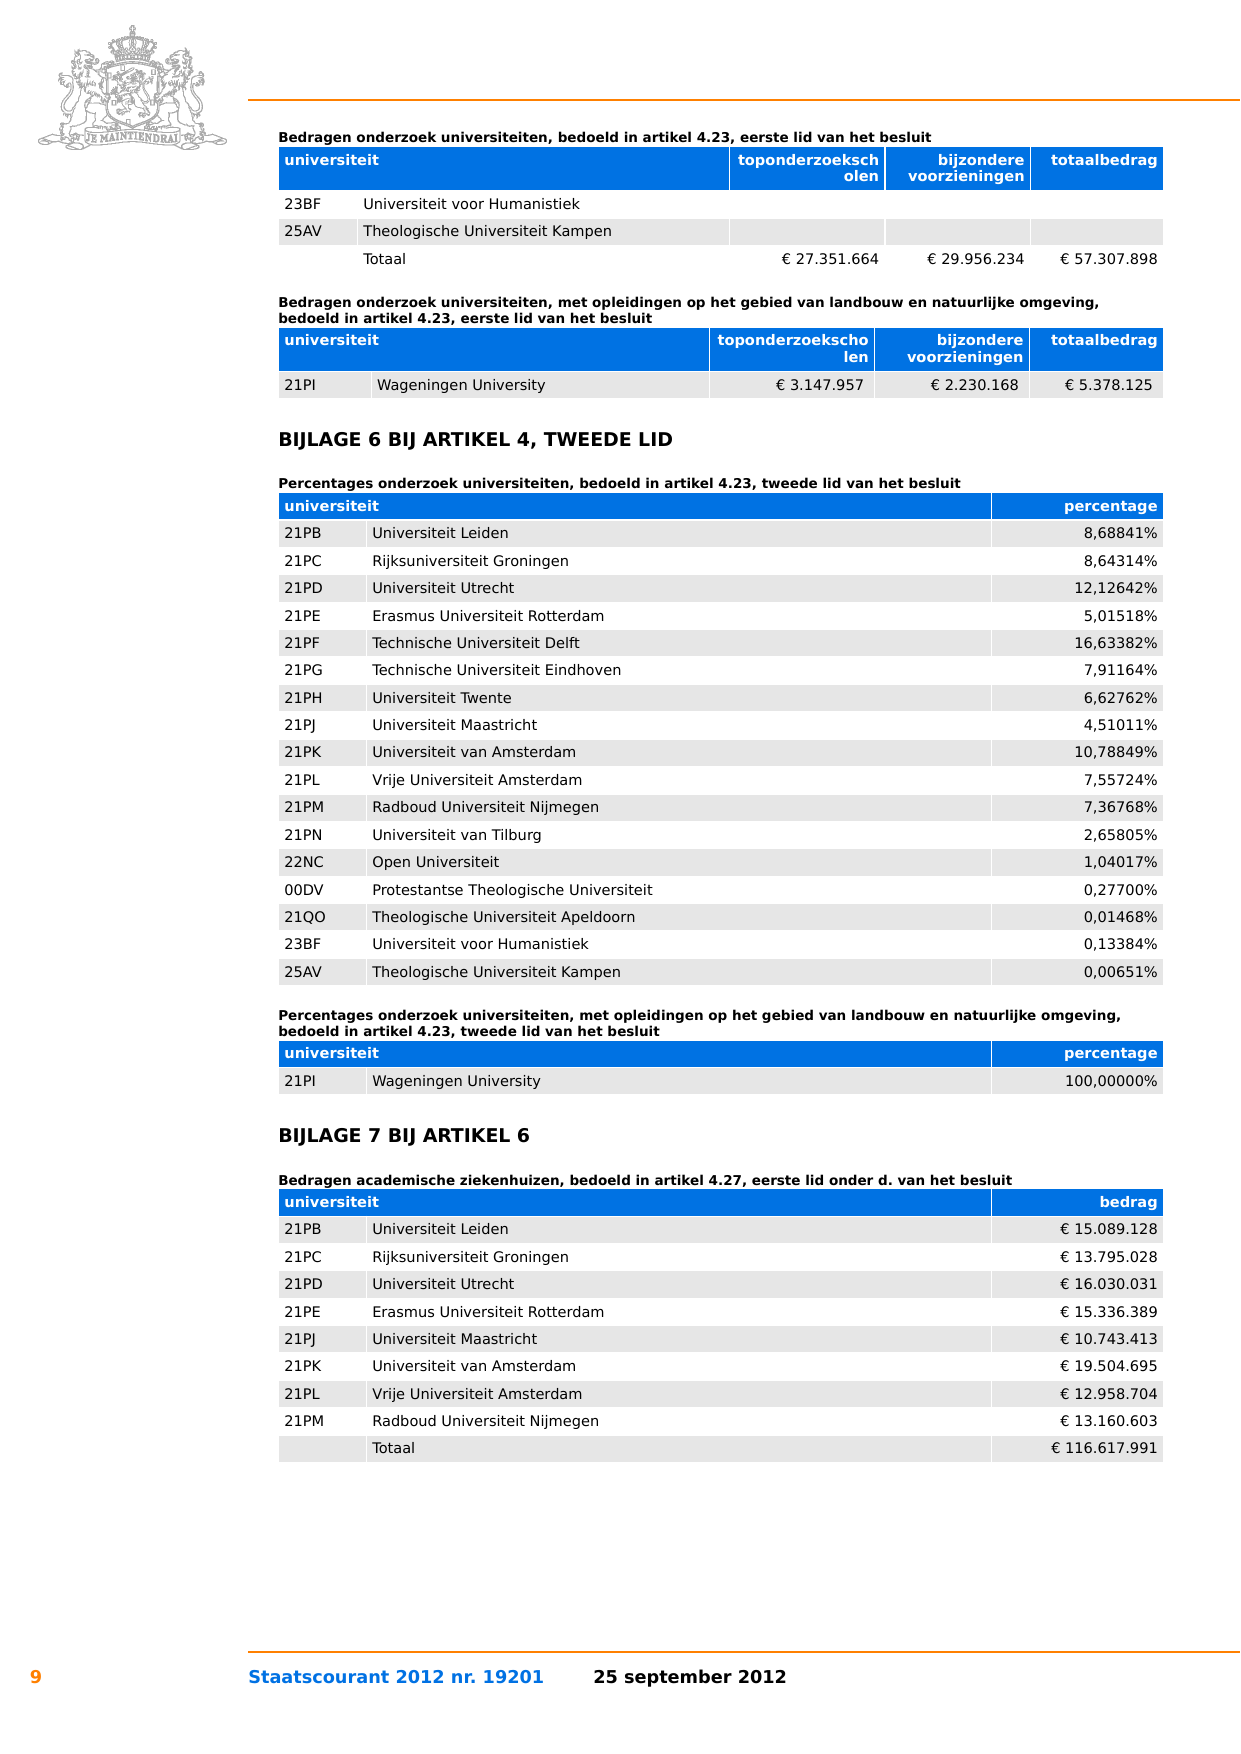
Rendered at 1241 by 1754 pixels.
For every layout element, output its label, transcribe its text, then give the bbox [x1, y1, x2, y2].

table_cell percentage [992, 1041, 1163, 1067]
table_cell Wageningen University [372, 372, 709, 398]
table_cell € 27.351.664 [730, 246, 884, 272]
table_cell toponderzoekscholen [710, 328, 874, 371]
table_cell 100,00000% [992, 1068, 1163, 1094]
table_cell 21PI [279, 1068, 366, 1094]
table_cell 21PB [279, 1217, 366, 1243]
table_cell 21PK [279, 1354, 366, 1380]
table_cell 8,64314% [992, 548, 1163, 574]
table_cell Universiteit Maastricht [367, 1326, 991, 1352]
table_cell € 116.617.991 [992, 1436, 1163, 1462]
table_cell € 57.307.898 [1031, 246, 1163, 272]
table_header Bedragen onderzoek universiteiten, met opleidingen op het gebied van landbouw en natuurlijke omgeving, bedoeld in artikel 4.23, eerste lid van het besluit [278, 295, 1163, 327]
table_cell 7,91164% [992, 658, 1163, 684]
table_cell Erasmus Universiteit Rotterdam [367, 603, 991, 629]
table_cell 23BF [279, 191, 357, 217]
table_cell [730, 191, 884, 217]
table_cell 22NC [279, 849, 366, 876]
table_cell [1031, 191, 1163, 217]
table_cell 8,68841% [992, 521, 1163, 547]
table_cell bijzondere voorzieningen [886, 147, 1030, 190]
table_cell Universiteit Utrecht [367, 575, 991, 602]
table_cell Universiteit Utrecht [367, 1271, 991, 1298]
table_cell € 16.030.031 [992, 1271, 1163, 1298]
table_cell Vrije Universiteit Amsterdam [367, 767, 991, 793]
table_cell 21PI [279, 372, 371, 398]
table_cell 21PD [279, 1271, 366, 1298]
picture [38, 25, 227, 150]
table_cell € 5.378.125 [1030, 372, 1163, 398]
table_cell 21PC [279, 1244, 366, 1270]
table_cell 1,04017% [992, 849, 1163, 876]
table_cell 21PJ [279, 1326, 366, 1352]
table_cell 21PM [279, 1408, 366, 1435]
table_cell Universiteit van Amsterdam [367, 1354, 991, 1380]
table_cell [1031, 219, 1163, 245]
table_cell € 15.336.389 [992, 1299, 1163, 1325]
table_cell 25AV [279, 219, 357, 245]
table_cell 7,55724% [992, 767, 1163, 793]
table_cell 0,01468% [992, 904, 1163, 930]
table_cell Totaal [358, 246, 729, 272]
table_cell 21PF [279, 630, 366, 656]
table_cell € 2.230.168 [875, 372, 1029, 398]
table_cell Radboud Universiteit Nijmegen [367, 1408, 991, 1435]
table_cell € 12.958.704 [992, 1381, 1163, 1407]
table_header Bedragen academische ziekenhuizen, bedoeld in artikel 4.27, eerste lid onder d. van het besluit [278, 1173, 1163, 1188]
table_cell 4,51011% [992, 712, 1163, 739]
table_cell € 13.795.028 [992, 1244, 1163, 1270]
table_cell Open Universiteit [367, 849, 991, 876]
table_cell 21PL [279, 1381, 366, 1407]
table_cell bijzondere voorzieningen [875, 328, 1029, 371]
table_cell Universiteit van Amsterdam [367, 740, 991, 766]
table_cell 21PM [279, 795, 366, 821]
table_cell € 13.160.603 [992, 1408, 1163, 1435]
table_cell 21PD [279, 575, 366, 602]
table_cell 0,13384% [992, 931, 1163, 958]
table_cell percentage [992, 493, 1163, 519]
table_cell [886, 191, 1030, 217]
table_cell 5,01518% [992, 603, 1163, 629]
table_cell universiteit [279, 147, 729, 190]
table_cell Wageningen University [367, 1068, 991, 1094]
table_cell Universiteit voor Humanistiek [358, 191, 729, 217]
table_cell Technische Universiteit Eindhoven [367, 658, 991, 684]
table_cell Universiteit van Tilburg [367, 822, 991, 848]
table_cell Theologische Universiteit Kampen [358, 219, 729, 245]
table_cell 21PC [279, 548, 366, 574]
table_cell € 3.147.957 [710, 372, 874, 398]
table_cell 00DV [279, 877, 366, 903]
table_cell totaalbedrag [1030, 328, 1163, 371]
table_cell 21PH [279, 685, 366, 711]
table_cell 25AV [279, 959, 366, 985]
table_cell universiteit [279, 328, 709, 371]
table_cell Vrije Universiteit Amsterdam [367, 1381, 991, 1407]
table_cell 21PB [279, 521, 366, 547]
subtitle BIJLAGE 6 BIJ ARTIKEL 4, TWEEDE LID [278, 429, 1163, 451]
table_cell Rijksuniversiteit Groningen [367, 548, 991, 574]
table_cell Radboud Universiteit Nijmegen [367, 795, 991, 821]
table_cell 21PG [279, 658, 366, 684]
table_cell Theologische Universiteit Apeldoorn [367, 904, 991, 930]
table_cell 0,00651% [992, 959, 1163, 985]
table_cell 12,12642% [992, 575, 1163, 602]
table_cell 21PL [279, 767, 366, 793]
table_cell 21QO [279, 904, 366, 930]
table_cell Totaal [367, 1436, 991, 1462]
table_cell 21PN [279, 822, 366, 848]
table_cell Universiteit Maastricht [367, 712, 991, 739]
table_cell 0,27700% [992, 877, 1163, 903]
table_cell Universiteit Twente [367, 685, 991, 711]
table_cell universiteit [279, 1189, 991, 1216]
table_header Percentages onderzoek universiteiten, met opleidingen op het gebied van landbouw en natuurlijke omgeving, bedoeld in artikel 4.23, tweede lid van het besluit [278, 1008, 1163, 1039]
table_cell [886, 219, 1030, 245]
table_cell Protestantse Theologische Universiteit [367, 877, 991, 903]
table_cell 21PE [279, 603, 366, 629]
table_cell € 29.956.234 [886, 246, 1030, 272]
table_cell Universiteit voor Humanistiek [367, 931, 991, 958]
table_header Percentages onderzoek universiteiten, bedoeld in artikel 4.23, tweede lid van het besluit [278, 476, 1163, 492]
table_cell [730, 219, 884, 245]
table_cell € 15.089.128 [992, 1217, 1163, 1243]
table_cell bedrag [992, 1189, 1163, 1216]
table_header Bedragen onderzoek universiteiten, bedoeld in artikel 4.23, eerste lid van het besluit [278, 130, 1163, 146]
table_cell 21PK [279, 740, 366, 766]
table_cell universiteit [279, 1041, 991, 1067]
subtitle BIJLAGE 7 BIJ ARTIKEL 6 [278, 1125, 1163, 1147]
table_cell universiteit [279, 493, 991, 519]
table_cell 7,36768% [992, 795, 1163, 821]
table_cell 21PJ [279, 712, 366, 739]
table_cell Universiteit Leiden [367, 521, 991, 547]
table_cell € 10.743.413 [992, 1326, 1163, 1352]
table_cell totaalbedrag [1031, 147, 1163, 190]
table_cell Theologische Universiteit Kampen [367, 959, 991, 985]
table_cell 23BF [279, 931, 366, 958]
table_cell Erasmus Universiteit Rotterdam [367, 1299, 991, 1325]
table_cell € 19.504.695 [992, 1354, 1163, 1380]
table_cell 2,65805% [992, 822, 1163, 848]
table_cell 21PE [279, 1299, 366, 1325]
table_cell 6,62762% [992, 685, 1163, 711]
table_cell toponderzoekscholen [730, 147, 884, 190]
table_cell Technische Universiteit Delft [367, 630, 991, 656]
table_cell Universiteit Leiden [367, 1217, 991, 1243]
table_cell [279, 246, 357, 272]
table_cell [279, 1436, 366, 1462]
table_cell 10,78849% [992, 740, 1163, 766]
table_cell 16,63382% [992, 630, 1163, 656]
table_cell Rijksuniversiteit Groningen [367, 1244, 991, 1270]
